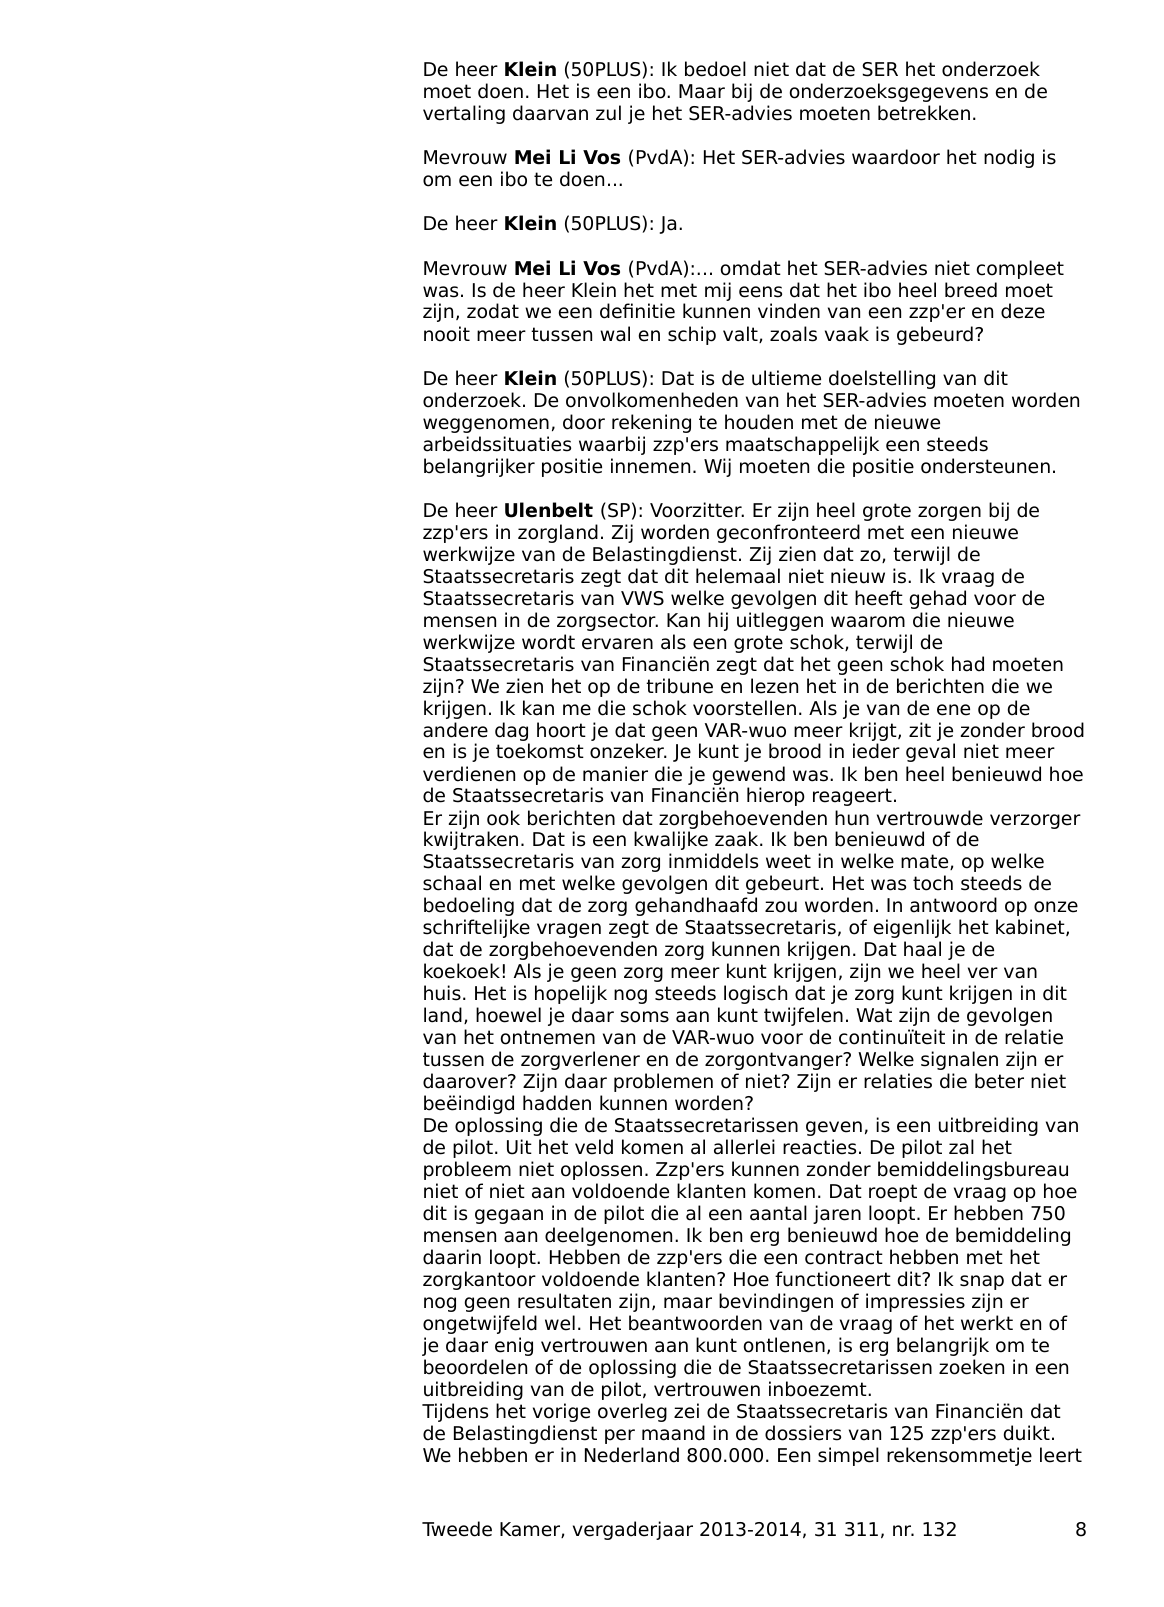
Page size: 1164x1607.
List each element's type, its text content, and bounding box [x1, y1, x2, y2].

text De oplossing die de Staatssecretarissen geven, is een uitbreiding van de pilot. Uit het veld komen al allerlei reacties. De pilot zal het probleem niet oplossen. Zzp'ers kunnen zonder bemiddelingsbureau niet of niet aan voldoende klanten komen. Dat roept de vraag op hoe dit is gegaan in de pilot die al een aantal jaren loopt. Er hebben 750 mensen aan deelgenomen. Ik ben erg benieuwd hoe de bemiddeling daarin loopt. Hebben de zzp'ers die een contract hebben met het zorgkantoor voldoende klanten? Hoe functioneert dit? Ik snap dat er nog geen resultaten zijn, maar bevindingen of impressies zijn er ongetwijfeld wel. Het beantwoorden van de vraag of het werkt en of je daar enig vertrouwen aan kunt ontlenen, is erg belangrijk om te beoordelen of de oplossing die de Staatssecretarissen zoeken in een uitbreiding van de pilot, vertrouwen inboezemt. [422, 1115, 1087, 1401]
text Er zijn ook berichten dat zorgbehoevenden hun vertrouwde verzorger kwijtraken. Dat is een kwalijke zaak. Ik ben benieuwd of de Staatssecretaris van zorg inmiddels weet in welke mate, op welke schaal en met welke gevolgen dit gebeurt. Het was toch steeds de bedoeling dat de zorg gehandhaafd zou worden. In antwoord op onze schriftelijke vragen zegt de Staatssecretaris, of eigenlijk het kabinet, dat de zorgbehoevenden zorg kunnen krijgen. Dat haal je de koekoek! Als je geen zorg meer kunt krijgen, zijn we heel ver van huis. Het is hopelijk nog steeds logisch dat je zorg kunt krijgen in dit land, hoewel je daar soms aan kunt twijfelen. Wat zijn de gevolgen van het ontnemen van de VAR-wuo voor de continuïteit in de relatie tussen de zorgverlener en de zorgontvanger? Welke signalen zijn er daarover? Zijn daar problemen of niet? Zijn er relaties die beter niet beëindigd hadden kunnen worden? [422, 807, 1087, 1115]
text De heer Klein (50PLUS): Ja. [422, 213, 1087, 235]
text De heer Klein (50PLUS): Dat is de ultieme doelstelling van dit onderzoek. De onvolkomenheden van het SER-advies moeten worden weggenomen, door rekening te houden met de nieuwe arbeidssituaties waarbij zzp'ers maatschappelijk een steeds belangrijker positie innemen. Wij moeten die positie ondersteunen. [422, 368, 1087, 477]
text Mevrouw Mei Li Vos (PvdA): Het SER-advies waardoor het nodig is om een ibo te doen... [422, 147, 1087, 191]
text Mevrouw Mei Li Vos (PvdA):... omdat het SER-advies niet compleet was. Is de heer Klein het met mij eens dat het ibo heel breed moet zijn, zodat we een definitie kunnen vinden van een zzp'er en deze nooit meer tussen wal en schip valt, zoals vaak is gebeurd? [422, 257, 1087, 345]
text Tijdens het vorige overleg zei de Staatssecretaris van Financiën dat de Belastingdienst per maand in de dossiers van 125 zzp'ers duikt. We hebben er in Nederland 800.000. Een simpel rekensommetje leert [422, 1401, 1087, 1467]
text De heer Ulenbelt (SP): Voorzitter. Er zijn heel grote zorgen bij de zzp'ers in zorgland. Zij worden geconfronteerd met een nieuwe werkwijze van de Belastingdienst. Zij zien dat zo, terwijl de Staatssecretaris zegt dat dit helemaal niet nieuw is. Ik vraag de Staatssecretaris van VWS welke gevolgen dit heeft gehad voor de mensen in de zorgsector. Kan hij uitleggen waarom die nieuwe werkwijze wordt ervaren als een grote schok, terwijl de Staatssecretaris van Financiën zegt dat het geen schok had moeten zijn? We zien het op de tribune en lezen het in de berichten die we krijgen. Ik kan me die schok voorstellen. Als je van de ene op de andere dag hoort je dat geen VAR-wuo meer krijgt, zit je zonder brood en is je toekomst onzeker. Je kunt je brood in ieder geval niet meer verdienen op de manier die je gewend was. Ik ben heel benieuwd hoe de Staatssecretaris van Financiën hierop reageert. [422, 500, 1087, 807]
text De heer Klein (50PLUS): Ik bedoel niet dat de SER het onderzoek moet doen. Het is een ibo. Maar bij de onderzoeksgegevens en de vertaling daarvan zul je het SER-advies moeten betrekken. [422, 59, 1087, 125]
